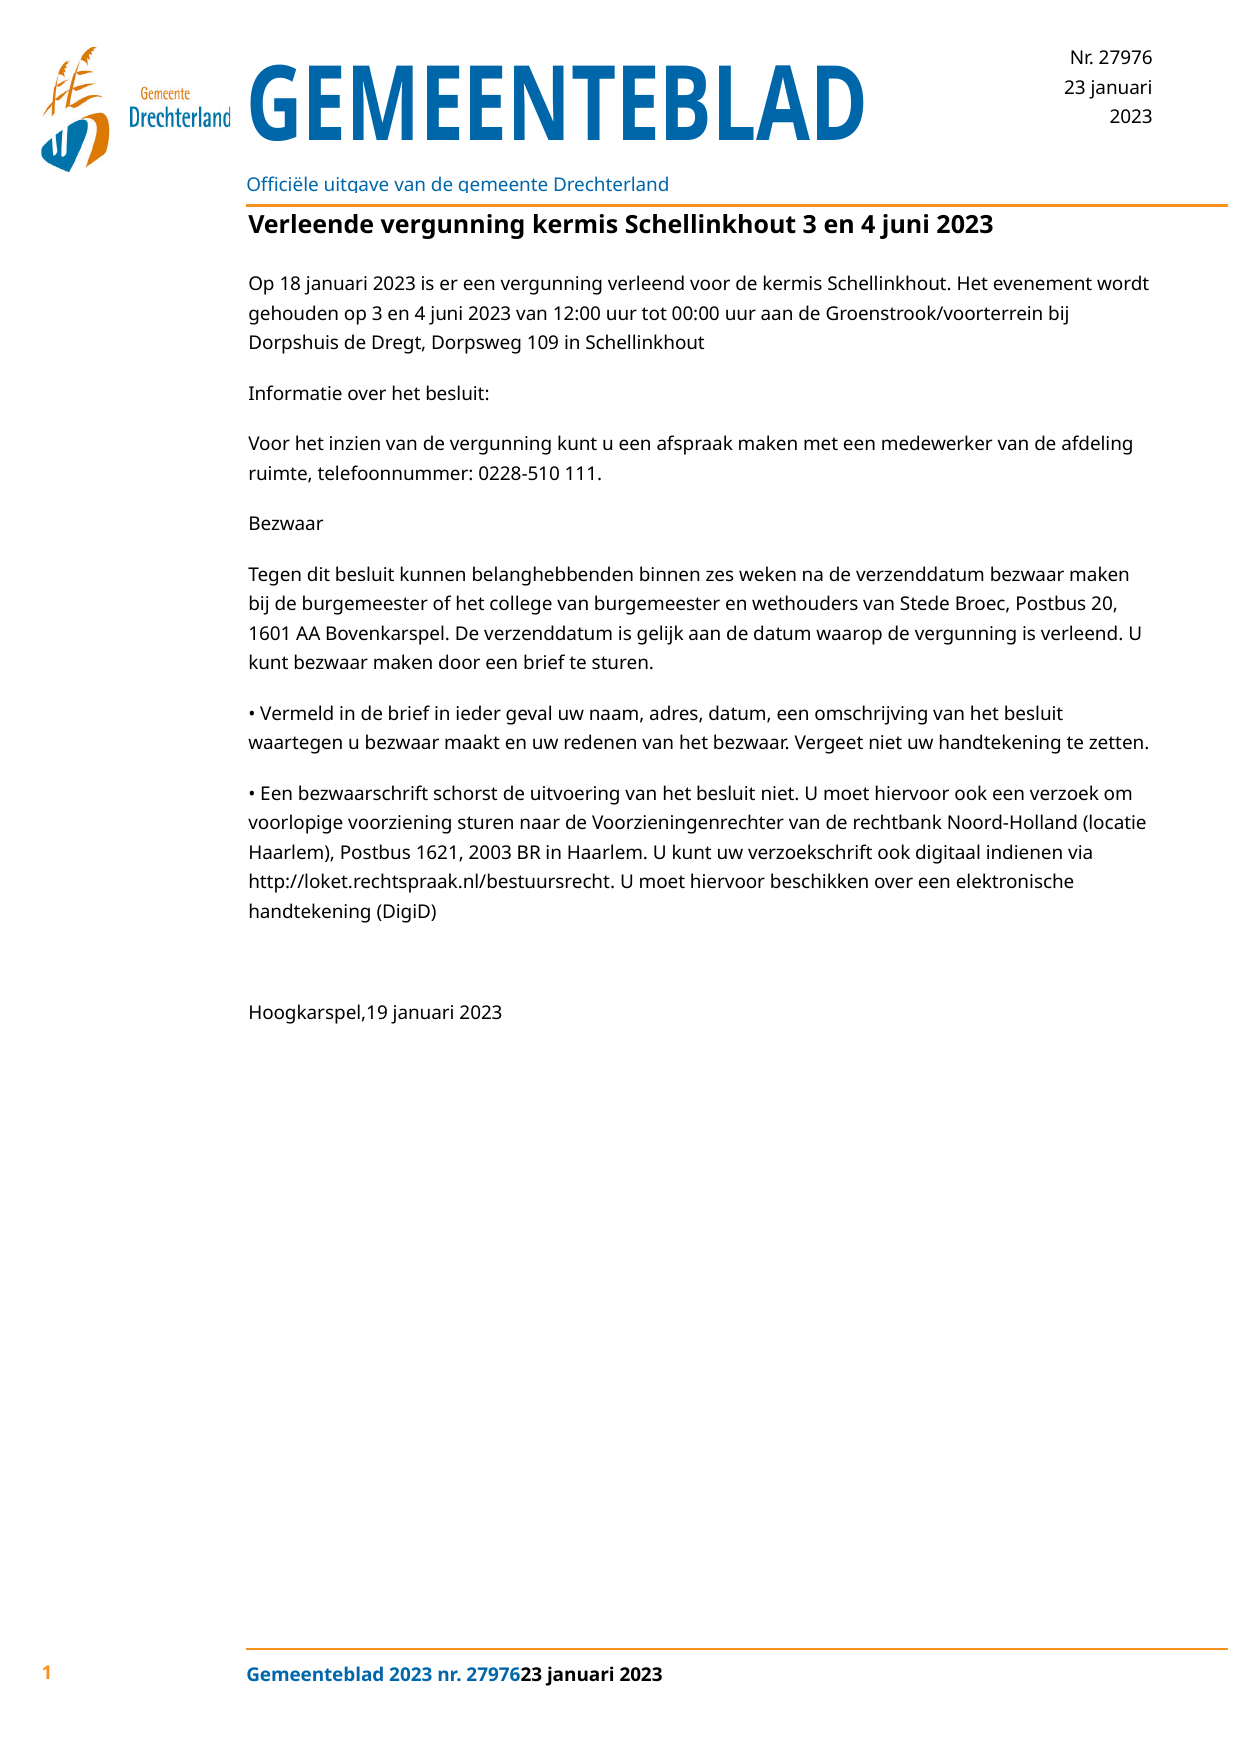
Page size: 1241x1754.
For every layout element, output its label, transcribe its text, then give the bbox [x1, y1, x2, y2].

text • Een bezwaarschrift schorst de uitvoering van het besluit niet. U moet hiervoor ook een verzoek om voorlopige voorziening sturen naar de Voorzieningenrechter van de rechtbank Noord-Holland (locatie Haarlem), Postbus 1621, 2003 BR in Haarlem. U kunt uw verzoekschrift ook digitaal indienen via http://loket.rechtspraak.nl/bestuursrecht. U moet hiervoor beschikken over een elektronische handtekening (DigiD) [248, 780, 1152, 924]
text Informatie over het besluit: [248, 380, 1152, 406]
picture [41, 47, 231, 172]
picture [41, 158, 64, 172]
text Op 18 januari 2023 is er een vergunning verleend voor de kermis Schellinkhout. Het evenement wordt gehouden op 3 en 4 juni 2023 van 12:00 uur tot 00:00 uur aan de Groenstrook/voorterrein bij Dorpshuis de Dregt, Dorpsweg 109 in Schellinkhout [248, 270, 1152, 355]
text • Vermeld in de brief in ieder geval uw naam, adres, datum, een omschrijving van het besluit waartegen u bezwaar maakt en uw redenen van het bezwaar. Vergeet niet uw handtekening te zetten. [248, 700, 1152, 755]
text Hoogkarspel,19 januari 2023 [248, 999, 1152, 1025]
text Voor het inzien van de vergunning kunt u een afspraak maken met een medewerker van de afdeling ruimte, telefoonnummer: 0228-510 111. [248, 430, 1152, 486]
text Tegen dit besluit kunnen belanghebbenden binnen zes weken na de verzenddatum bezwaar maken bij de burgemeester of het college van burgemeester en wethouders van Stede Broec, Postbus 20, 1601 AA Bovenkarspel. De verzenddatum is gelijk aan de datum waarop de vergunning is verleend. U kunt bezwaar maken door een brief te sturen. [248, 561, 1152, 675]
text Verleende vergunning kermis Schellinkhout 3 en 4 juni 2023 [248, 207, 1152, 241]
text Bezwaar [248, 510, 1152, 536]
picture [226, 115, 231, 124]
